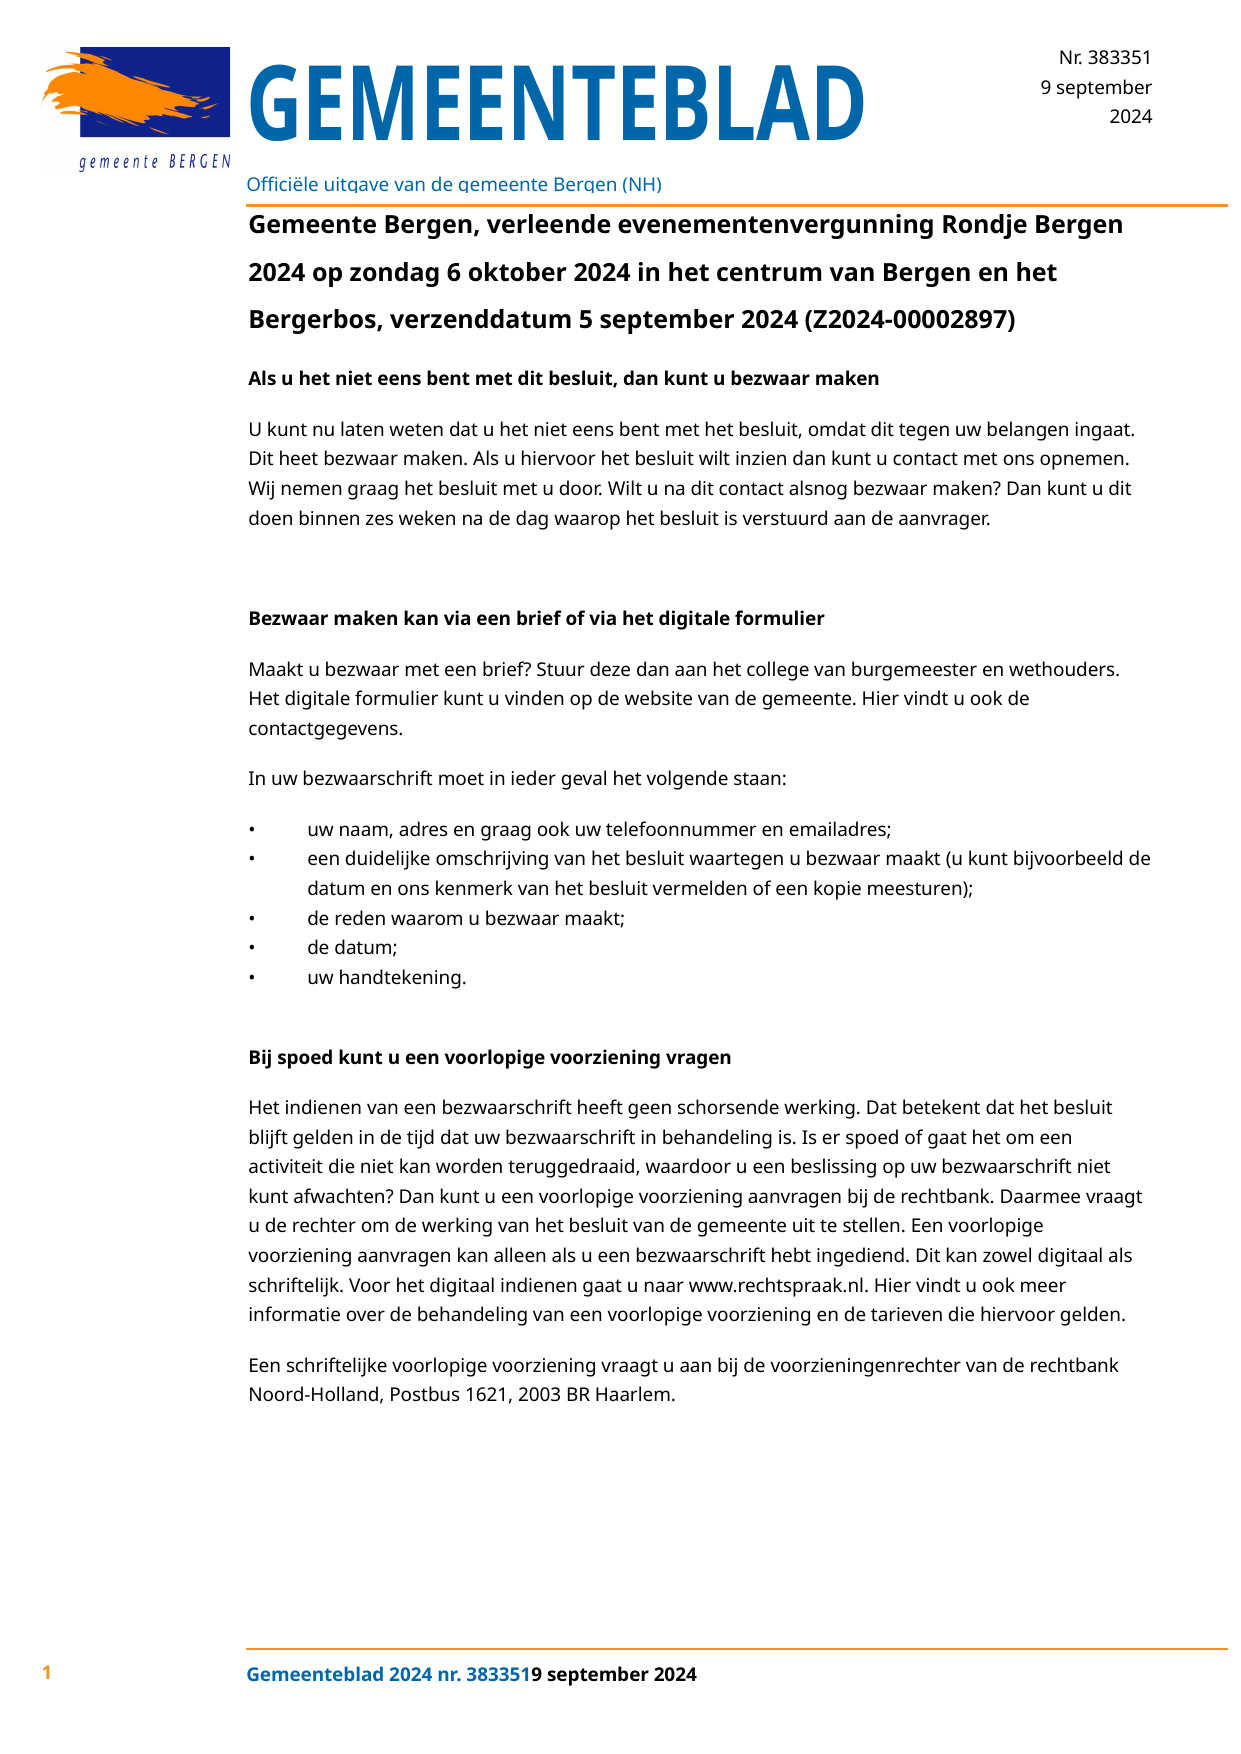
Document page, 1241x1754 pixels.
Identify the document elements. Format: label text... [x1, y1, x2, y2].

text Bij spoed kunt u een voorlopige voorziening vragen [248, 1044, 1152, 1069]
list uw naam, adres en graag ook uw telefoonnummer en emailadres; [248, 816, 1152, 842]
list een duidelijke omschrijving van het besluit waartegen u bezwaar maakt (u kunt bijvoorbeeld de datum en ons kenmerk van het besluit vermelden of een kopie meesturen); [248, 846, 1152, 901]
list de reden waarom u bezwaar maakt; [248, 905, 1152, 930]
text Bezwaar maken kan via een brief of via het digitale formulier [248, 606, 1152, 631]
list de datum; [248, 934, 1152, 960]
text Gemeente Bergen, verleende evenementenvergunning Rondje Bergen 2024 op zondag 6 oktober 2024 in het centrum van Bergen en het Bergerbos, verzenddatum 5 september 2024 (Z2024-00002897) [248, 207, 1152, 336]
text In uw bezwaarschrift moet in ieder geval het volgende staan: [248, 766, 1152, 791]
text U kunt nu laten weten dat u het niet eens bent met het besluit, omdat dit tegen uw belangen ingaat. Dit heet bezwaar maken. Als u hiervoor het besluit wilt inzien dan kunt u contact met ons opnemen. Wij nemen graag het besluit met u door. Wilt u na dit contact alsnog bezwaar maken? Dan kunt u dit doen binnen zes weken na de dag waarop het besluit is verstuurd aan de aanvrager. [248, 416, 1152, 530]
picture [41, 47, 231, 172]
text Als u het niet eens bent met dit besluit, dan kunt u bezwaar maken [248, 366, 1152, 391]
list uw handtekening. [248, 964, 1152, 989]
text Een schriftelijke voorlopige voorziening vraagt u aan bij de voorzieningenrechter van de rechtbank Noord-Holland, Postbus 1621, 2003 BR Haarlem. [248, 1352, 1152, 1407]
text Het indienen van een bezwaarschrift heeft geen schorsende werking. Dat betekent dat het besluit blijft gelden in de tijd dat uw bezwaarschrift in behandeling is. Is er spoed of gaat het om een activiteit die niet kan worden teruggedraaid, waardoor u een beslissing op uw bezwaarschrift niet kunt afwachten? Dan kunt u een voorlopige voorziening aanvragen bij de rechtbank. Daarmee vraagt u de rechter om de werking van het besluit van de gemeente uit te stellen. Een voorlopige voorziening aanvragen kan alleen als u een bezwaarschrift hebt ingediend. Dit kan zowel digitaal als schriftelijk. Voor het digitaal indienen gaat u naar www.rechtspraak.nl. Hier vindt u ook meer informatie over de behandeling van een voorlopige voorziening en de tarieven die hiervoor gelden. [248, 1094, 1152, 1327]
text Maakt u bezwaar met een brief? Stuur deze dan aan het college van burgemeester en wethouders. Het digitale formulier kunt u vinden op de website van de gemeente. Hier vindt u ook de contactgegevens. [248, 656, 1152, 741]
